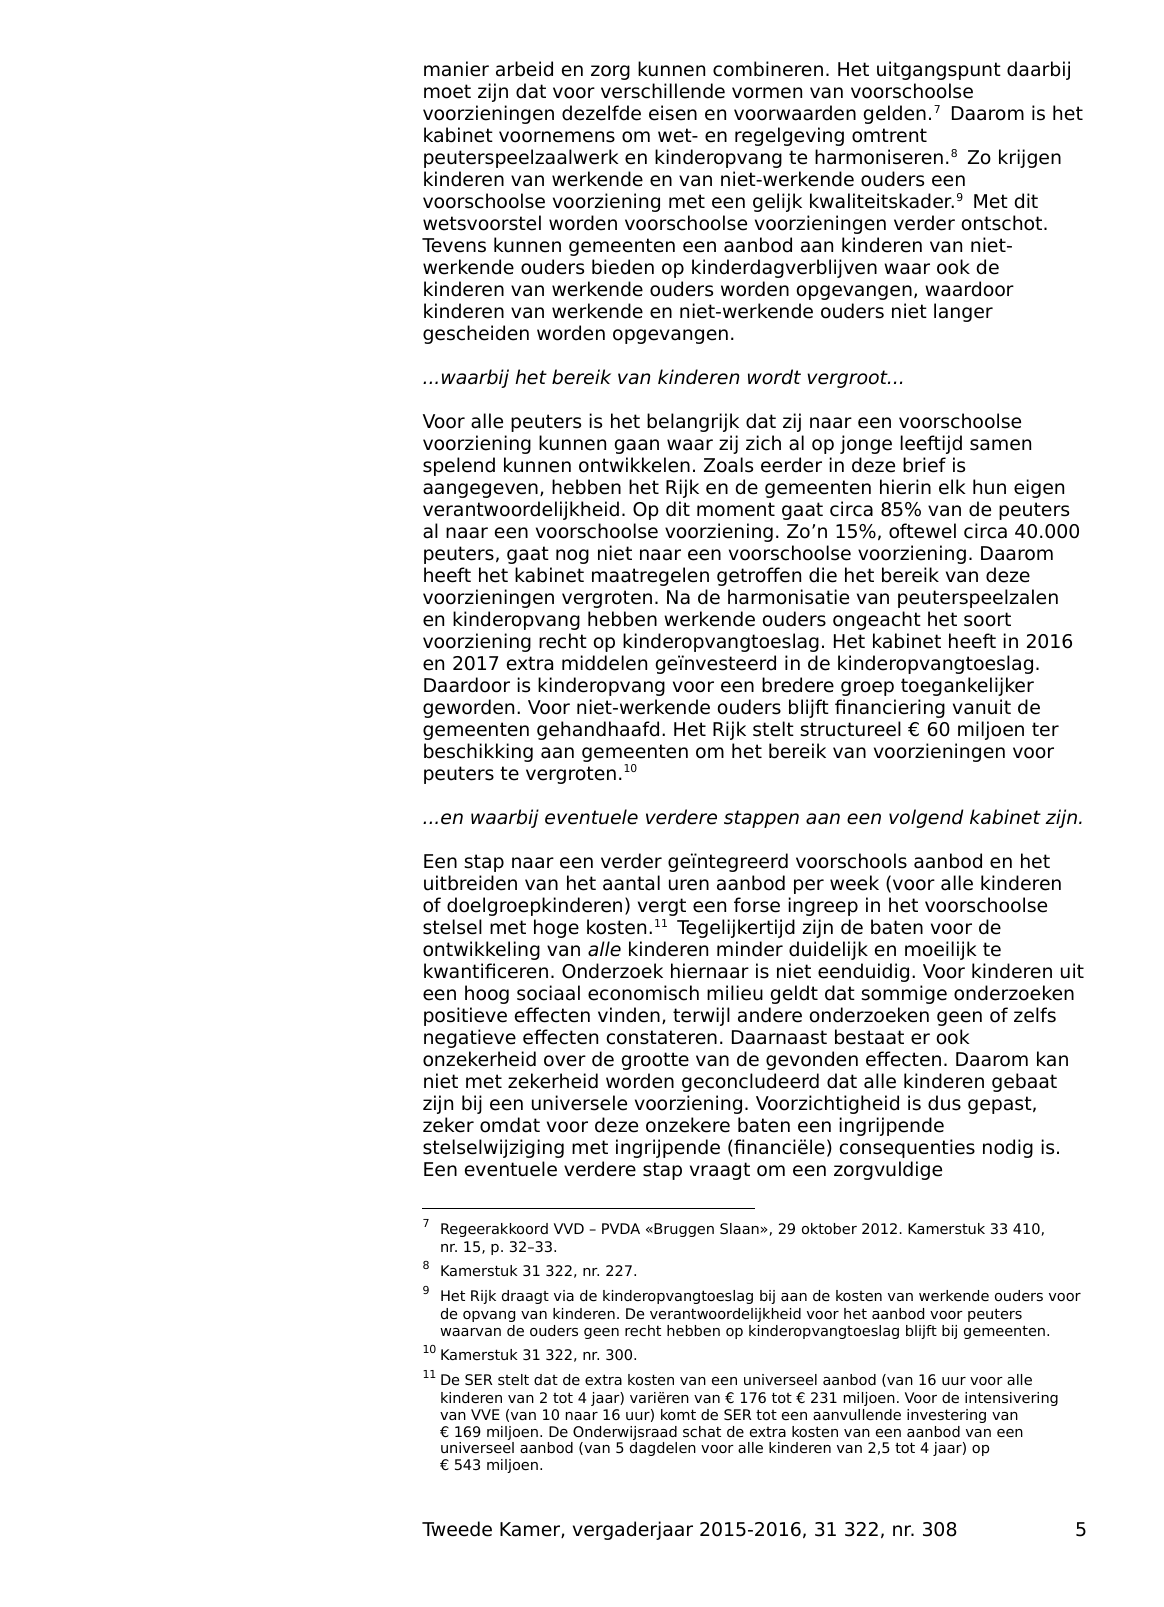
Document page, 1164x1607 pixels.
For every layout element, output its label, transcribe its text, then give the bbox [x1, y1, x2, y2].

text Kamerstuk 31 322, nr. 227. [422, 1259, 1087, 1281]
text Kamerstuk 31 322, nr. 300. [422, 1343, 1087, 1365]
subtitle ...waarbij het bereik van kinderen wordt vergroot... [422, 367, 1087, 389]
text Het Rijk draagt via de kinderopvangtoeslag bij aan de kosten van werkende ouders voor de opvang van kinderen. De verantwoordelijkheid voor het aanbod voor peuters waarvan de ouders geen recht hebben op kinderopvangtoeslag blijft bij gemeenten. [422, 1284, 1087, 1340]
text manier arbeid en zorg kunnen combineren. Het uitgangspunt daarbij moet zijn dat voor verschillende vormen van voorschoolse voorzieningen dezelfde eisen en voorwaarden gelden. Daarom is het kabinet voornemens om wet- en regelgeving omtrent peuterspeelzaalwerk en kinderopvang te harmoniseren. Zo krijgen kinderen van werkende en van niet-werkende ouders een voorschoolse voorziening met een gelijk kwaliteitskader. Met dit wetsvoorstel worden voorschoolse voorzieningen verder ontschot. Tevens kunnen gemeenten een aanbod aan kinderen van niet-werkende ouders bieden op kinderdagverblijven waar ook de kinderen van werkende ouders worden opgevangen, waardoor kinderen van werkende en niet-werkende ouders niet langer gescheiden worden opgevangen. [422, 59, 1087, 345]
text Regeerakkoord VVD – PVDA «Bruggen Slaan», 29 oktober 2012. Kamerstuk 33 410, nr. 15, p. 32–33. [422, 1217, 1087, 1256]
text De SER stelt dat de extra kosten van een universeel aanbod (van 16 uur voor alle kinderen van 2 tot 4 jaar) variëren van € 176 tot € 231 miljoen. Voor de intensivering van VVE (van 10 naar 16 uur) komt de SER tot een aanvullende investering van € 169 miljoen. De Onderwijsraad schat de extra kosten van een aanbod van een universeel aanbod (van 5 dagdelen voor alle kinderen van 2,5 tot 4 jaar) op € 543 miljoen. [422, 1368, 1087, 1474]
subtitle ...en waarbij eventuele verdere stappen aan een volgend kabinet zijn. [422, 807, 1087, 829]
text Een stap naar een verder geïntegreerd voorschools aanbod en het uitbreiden van het aantal uren aanbod per week (voor alle kinderen of doelgroepkinderen) vergt een forse ingreep in het voorschoolse stelsel met hoge kosten. Tegelijkertijd zijn de baten voor de ontwikkeling van alle kinderen minder duidelijk en moeilijk te kwantificeren. Onderzoek hiernaar is niet eenduidig. Voor kinderen uit een hoog sociaal economisch milieu geldt dat sommige onderzoeken positieve effecten vinden, terwijl andere onderzoeken geen of zelfs negatieve effecten constateren. Daarnaast bestaat er ook onzekerheid over de grootte van de gevonden effecten. Daarom kan niet met zekerheid worden geconcludeerd dat alle kinderen gebaat zijn bij een universele voorziening. Voorzichtigheid is dus gepast, zeker omdat voor deze onzekere baten een ingrijpende stelselwijziging met ingrijpende (financiële) consequenties nodig is. Een eventuele verdere stap vraagt om een zorgvuldige [422, 851, 1087, 1181]
text Voor alle peuters is het belangrijk dat zij naar een voorschoolse voorziening kunnen gaan waar zij zich al op jonge leeftijd samen spelend kunnen ontwikkelen. Zoals eerder in deze brief is aangegeven, hebben het Rijk en de gemeenten hierin elk hun eigen verantwoordelijkheid. Op dit moment gaat circa 85% van de peuters al naar een voorschoolse voorziening. Zo’n 15%, oftewel circa 40.000 peuters, gaat nog niet naar een voorschoolse voorziening. Daarom heeft het kabinet maatregelen getroffen die het bereik van deze voorzieningen vergroten. Na de harmonisatie van peuterspeelzalen en kinderopvang hebben werkende ouders ongeacht het soort voorziening recht op kinderopvangtoeslag. Het kabinet heeft in 2016 en 2017 extra middelen geïnvesteerd in de kinderopvangtoeslag. Daardoor is kinderopvang voor een bredere groep toegankelijker geworden. Voor niet-werkende ouders blijft financiering vanuit de gemeenten gehandhaafd. Het Rijk stelt structureel € 60 miljoen ter beschikking aan gemeenten om het bereik van voorzieningen voor peuters te vergroten. [422, 411, 1087, 785]
